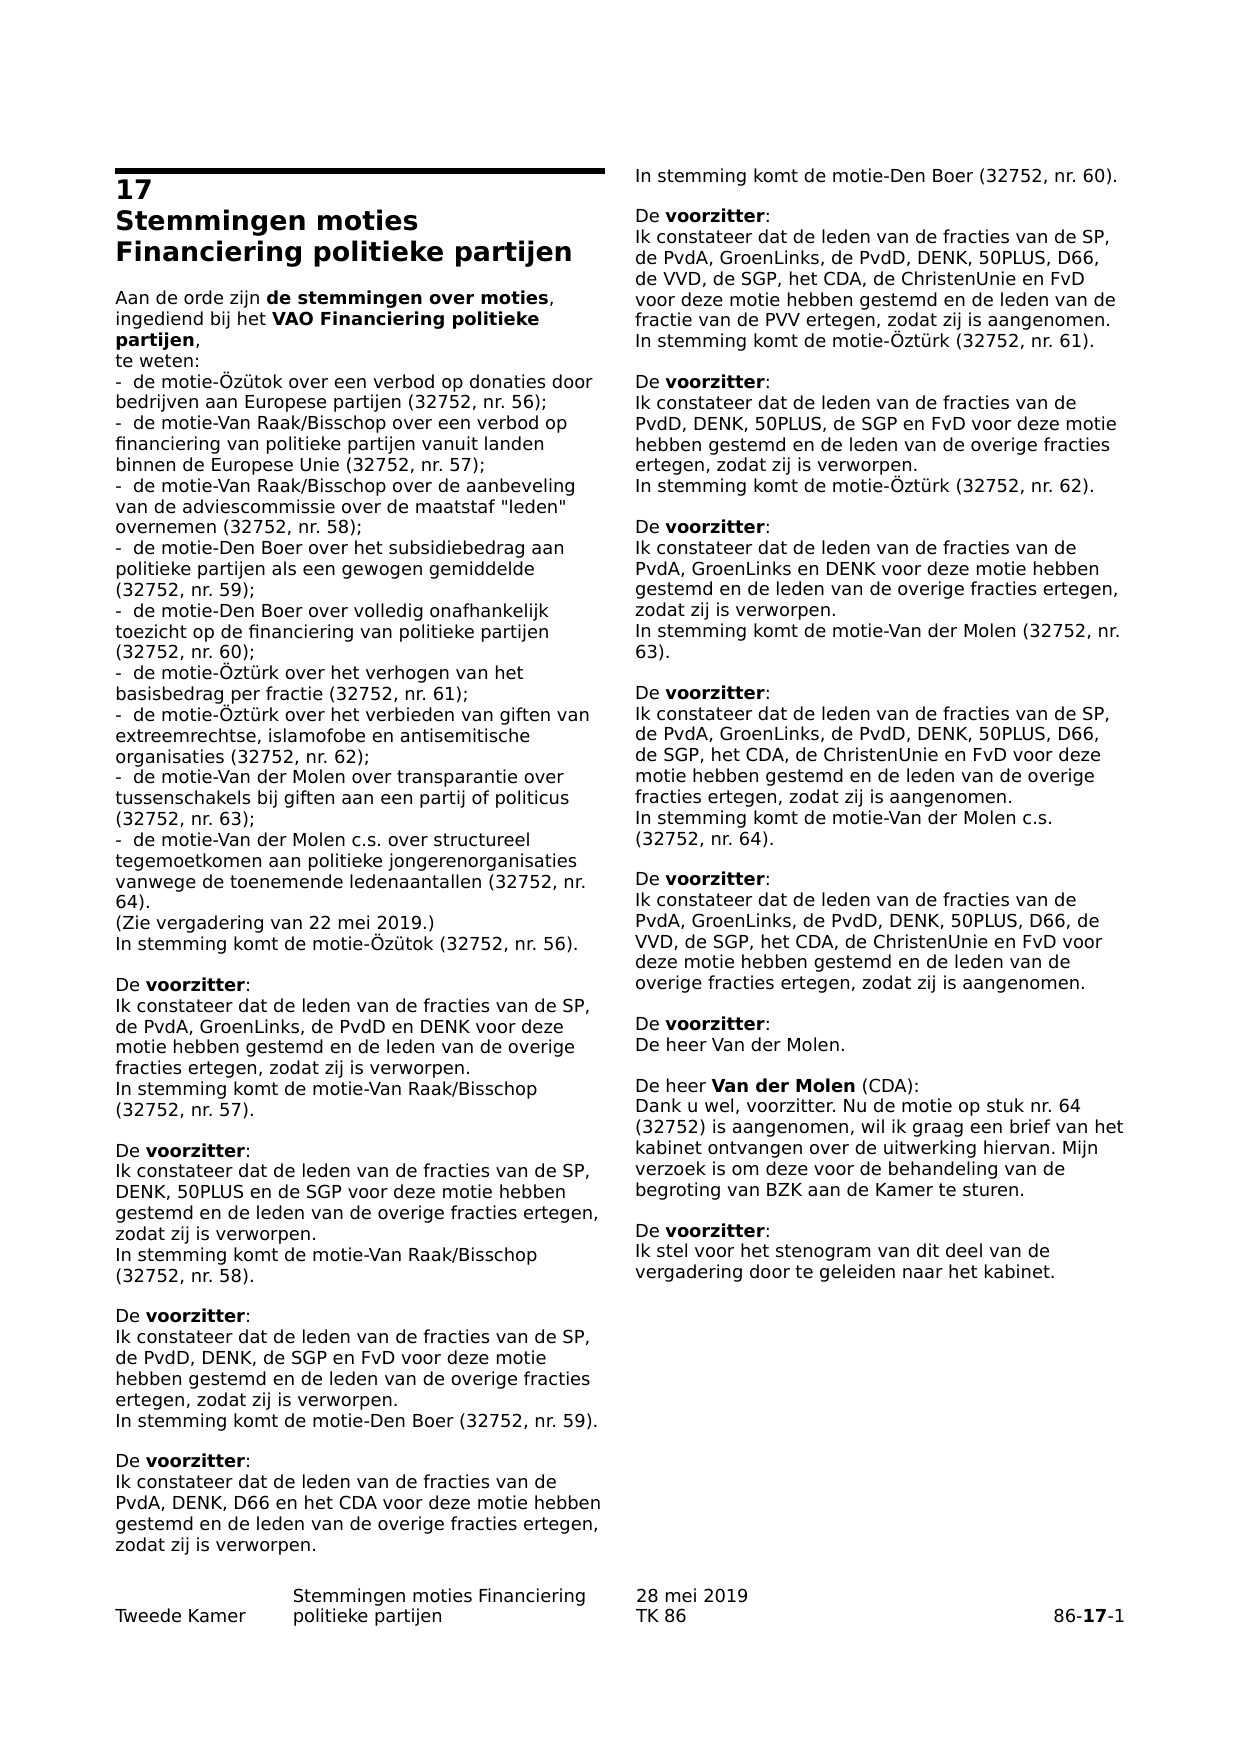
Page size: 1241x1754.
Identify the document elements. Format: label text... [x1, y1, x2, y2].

text In stemming komt de motie-Öztürk (32752, nr. 62). [635, 476, 1125, 497]
text (Zie vergadering van 22 mei 2019.) [115, 913, 605, 934]
title 17 Stemmingen moties Financiering politieke partijen [115, 174, 605, 268]
text De heer Van der Molen. [635, 1035, 1125, 1056]
text Ik constateer dat de leden van de fracties van de SP, DENK, 50PLUS en de SGP voor deze motie hebben gestemd en de leden van de overige fracties ertegen, zodat zij is verworpen. [115, 1161, 605, 1244]
text De voorzitter: [635, 1014, 1125, 1035]
list de motie-Özütok over een verbod op donaties door bedrijven aan Europese partijen (32752, nr. 56); [115, 371, 605, 413]
text De voorzitter: [115, 975, 605, 996]
text In stemming komt de motie-Öztürk (32752, nr. 61). [635, 331, 1125, 352]
text Ik constateer dat de leden van de fracties van de SP, de PvdD, DENK, de SGP en FvD voor deze motie hebben gestemd en de leden van de overige fracties ertegen, zodat zij is verworpen. [115, 1327, 605, 1410]
list de motie-Van der Molen c.s. over structureel tegemoetkomen aan politieke jongerenorganisaties vanwege de toenemende ledenaantallen (32752, nr. 64). [115, 830, 605, 913]
list de motie-Van Raak/Bisschop over een verbod op financiering van politieke partijen vanuit landen binnen de Europese Unie (32752, nr. 57); [115, 413, 605, 476]
text De voorzitter: [115, 1141, 605, 1161]
text te weten: [115, 351, 605, 371]
text De voorzitter: [635, 682, 1125, 703]
list de motie-Den Boer over volledig onafhankelijk toezicht op de financiering van politieke partijen (32752, nr. 60); [115, 601, 605, 663]
text In stemming komt de motie-Van der Molen c.s. (32752, nr. 64). [635, 807, 1125, 849]
text In stemming komt de motie-Özütok (32752, nr. 56). [115, 934, 605, 955]
text In stemming komt de motie-Den Boer (32752, nr. 59). [115, 1410, 605, 1431]
text De voorzitter: [635, 517, 1125, 537]
text In stemming komt de motie-Den Boer (32752, nr. 60). [635, 165, 1125, 186]
text De voorzitter: [635, 206, 1125, 227]
text Ik stel voor het stenogram van dit deel van de vergadering door te geleiden naar het kabinet. [635, 1241, 1125, 1283]
text De voorzitter: [635, 869, 1125, 890]
list de motie-Van Raak/Bisschop over de aanbeveling van de adviescommissie over de maatstaf "leden" overnemen (32752, nr. 58); [115, 476, 605, 538]
text De voorzitter: [635, 372, 1125, 393]
text In stemming komt de motie-Van der Molen (32752, nr. 63). [635, 621, 1125, 662]
text Ik constateer dat de leden van de fracties van de PvdA, GroenLinks, de PvdD, DENK, 50PLUS, D66, de VVD, de SGP, het CDA, de ChristenUnie en FvD voor deze motie hebben gestemd en de leden van de overige fracties ertegen, zodat zij is aangenomen. [635, 890, 1125, 994]
text Dank u wel, voorzitter. Nu de motie op stuk nr. 64 (32752) is aangenomen, wil ik graag een brief van het kabinet ontvangen over de uitwerking hiervan. Mijn verzoek is om deze voor de behandeling van de begroting van BZK aan de Kamer te sturen. [635, 1096, 1125, 1200]
list de motie-Öztürk over het verbieden van giften van extreemrechtse, islamofobe en antisemitische organisaties (32752, nr. 62); [115, 705, 605, 767]
text De voorzitter: [635, 1220, 1125, 1241]
text De heer Van der Molen (CDA): [635, 1076, 1125, 1096]
list de motie-Öztürk over het verhogen van het basisbedrag per fractie (32752, nr. 61); [115, 663, 605, 705]
text Ik constateer dat de leden van de fracties van de PvdD, DENK, 50PLUS, de SGP en FvD voor deze motie hebben gestemd en de leden van de overige fracties ertegen, zodat zij is verworpen. [635, 393, 1125, 476]
text Ik constateer dat de leden van de fracties van de PvdA, DENK, D66 en het CDA voor deze motie hebben gestemd en de leden van de overige fracties ertegen, zodat zij is verworpen. [115, 1472, 605, 1555]
text De voorzitter: [115, 1451, 605, 1472]
text De voorzitter: [115, 1306, 605, 1327]
text Ik constateer dat de leden van de fracties van de SP, de PvdA, GroenLinks, de PvdD, DENK, 50PLUS, D66, de VVD, de SGP, het CDA, de ChristenUnie en FvD voor deze motie hebben gestemd en de leden van de fractie van de PVV ertegen, zodat zij is aangenomen. [635, 227, 1125, 331]
text Aan de orde zijn de stemmingen over moties, ingediend bij het VAO Financiering politieke partijen, [115, 288, 605, 351]
text Ik constateer dat de leden van de fracties van de PvdA, GroenLinks en DENK voor deze motie hebben gestemd en de leden van de overige fracties ertegen, zodat zij is verworpen. [635, 537, 1125, 621]
text In stemming komt de motie-Van Raak/Bisschop (32752, nr. 58). [115, 1244, 605, 1286]
text Ik constateer dat de leden van de fracties van de SP, de PvdA, GroenLinks, de PvdD, DENK, 50PLUS, D66, de SGP, het CDA, de ChristenUnie en FvD voor deze motie hebben gestemd en de leden van de overige fracties ertegen, zodat zij is aangenomen. [635, 703, 1125, 807]
text In stemming komt de motie-Van Raak/Bisschop (32752, nr. 57). [115, 1079, 605, 1121]
text Ik constateer dat de leden van de fracties van de SP, de PvdA, GroenLinks, de PvdD en DENK voor deze motie hebben gestemd en de leden van de overige fracties ertegen, zodat zij is verworpen. [115, 996, 605, 1079]
list de motie-Den Boer over het subsidiebedrag aan politieke partijen als een gewogen gemiddelde (32752, nr. 59); [115, 538, 605, 601]
list de motie-Van der Molen over transparantie over tussenschakels bij giften aan een partij of politicus (32752, nr. 63); [115, 767, 605, 830]
